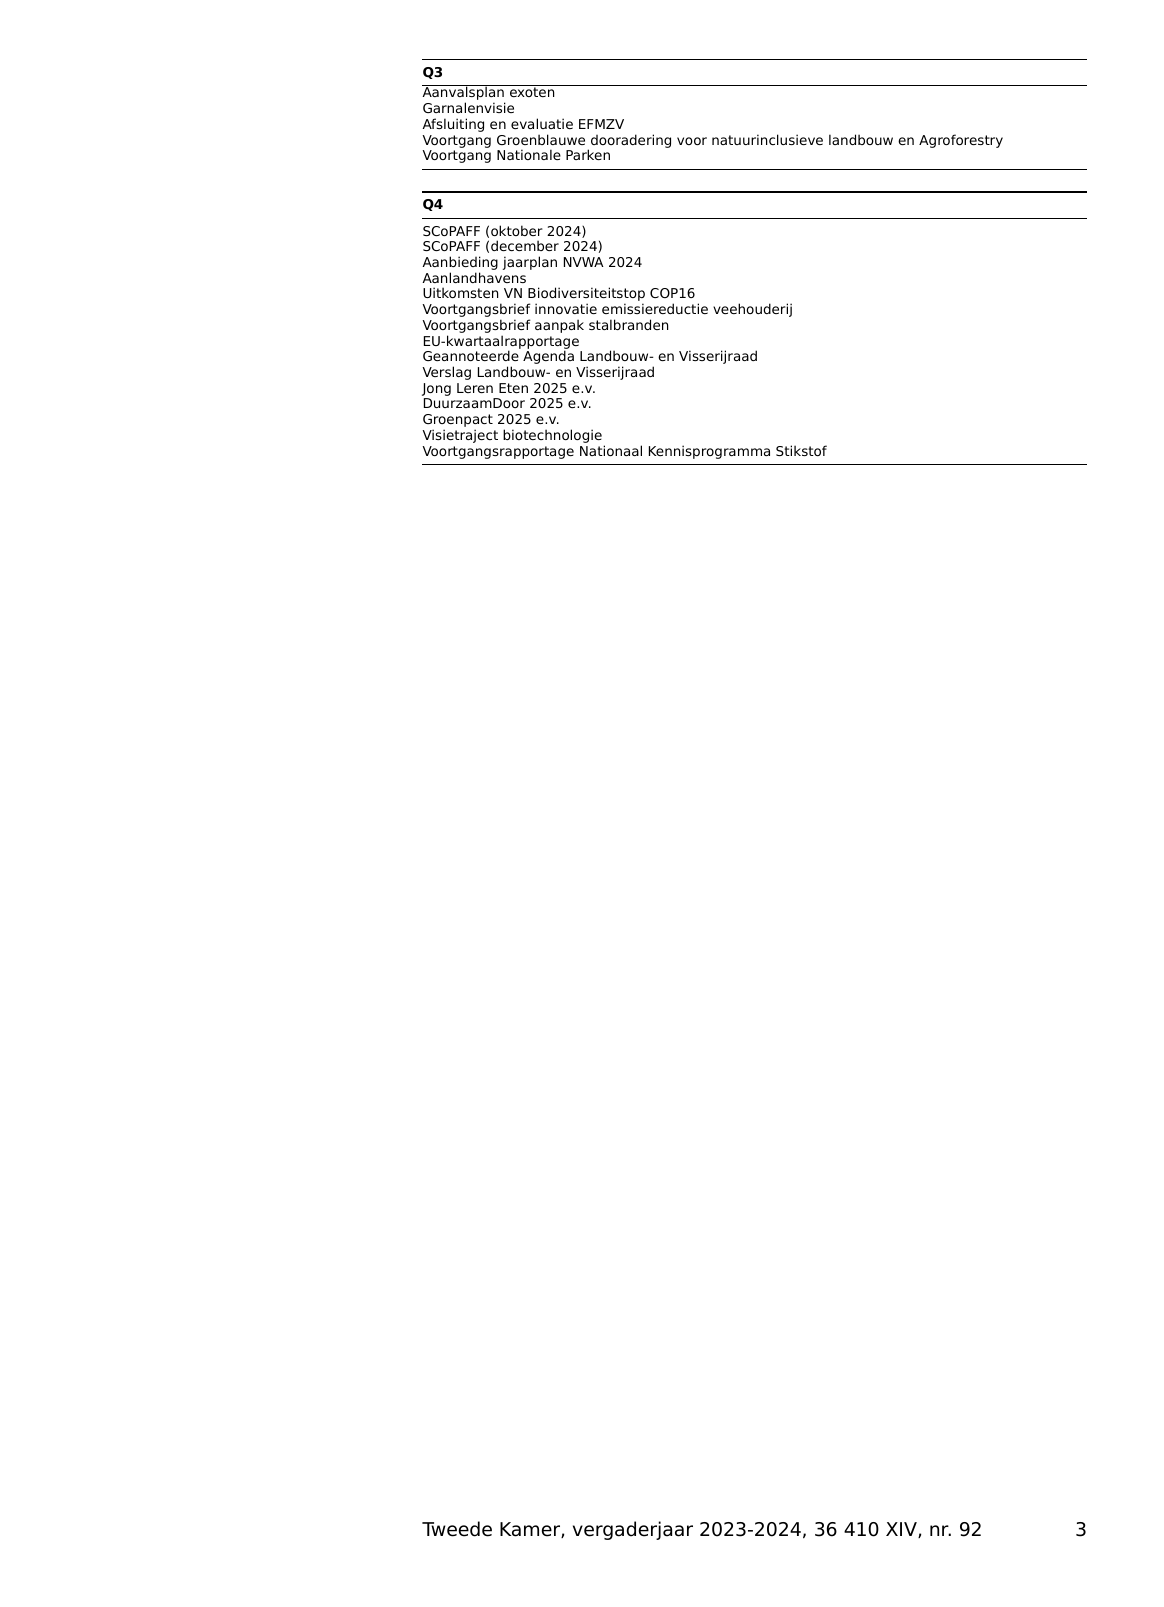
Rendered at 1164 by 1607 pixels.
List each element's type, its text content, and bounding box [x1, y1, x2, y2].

table_cell Uitkomsten VN Biodiversiteitstop COP16 [422, 286, 1087, 302]
table_header Q4 [422, 193, 1087, 218]
table_cell Geannoteerde Agenda Landbouw- en Visserijraad [422, 349, 1087, 365]
table_cell Aanlandhavens [422, 271, 1087, 286]
table_cell Garnalenvisie [422, 101, 1087, 117]
table_cell Aanbieding jaarplan NVWA 2024 [422, 255, 1087, 271]
table_cell Voortgangsbrief aanpak stalbranden [422, 318, 1087, 333]
table_cell Voortgangsrapportage Nationaal Kennisprogramma Stikstof [422, 444, 1087, 464]
table_cell Jong Leren Eten 2025 e.v. [422, 381, 1087, 396]
table_cell EU-kwartaalrapportage [422, 334, 1087, 349]
table_cell Visietraject biotechnologie [422, 428, 1087, 443]
table_cell Groenpact 2025 e.v. [422, 412, 1087, 428]
table_cell SCoPAFF (december 2024) [422, 239, 1087, 255]
table_cell DuurzaamDoor 2025 e.v. [422, 396, 1087, 412]
table_cell Verslag Landbouw- en Visserijraad [422, 365, 1087, 381]
table_cell SCoPAFF (oktober 2024) [422, 219, 1087, 239]
table_header Q3 [422, 60, 1087, 85]
table_cell Aanvalsplan exoten [422, 86, 1087, 101]
table_cell Afsluiting en evaluatie EFMZV [422, 117, 1087, 132]
table_cell Voortgangsbrief innovatie emissiereductie veehouderij [422, 302, 1087, 318]
table_cell Voortgang Groenblauwe dooradering voor natuurinclusieve landbouw en Agroforestry [422, 133, 1087, 148]
table_cell Voortgang Nationale Parken [422, 148, 1087, 168]
